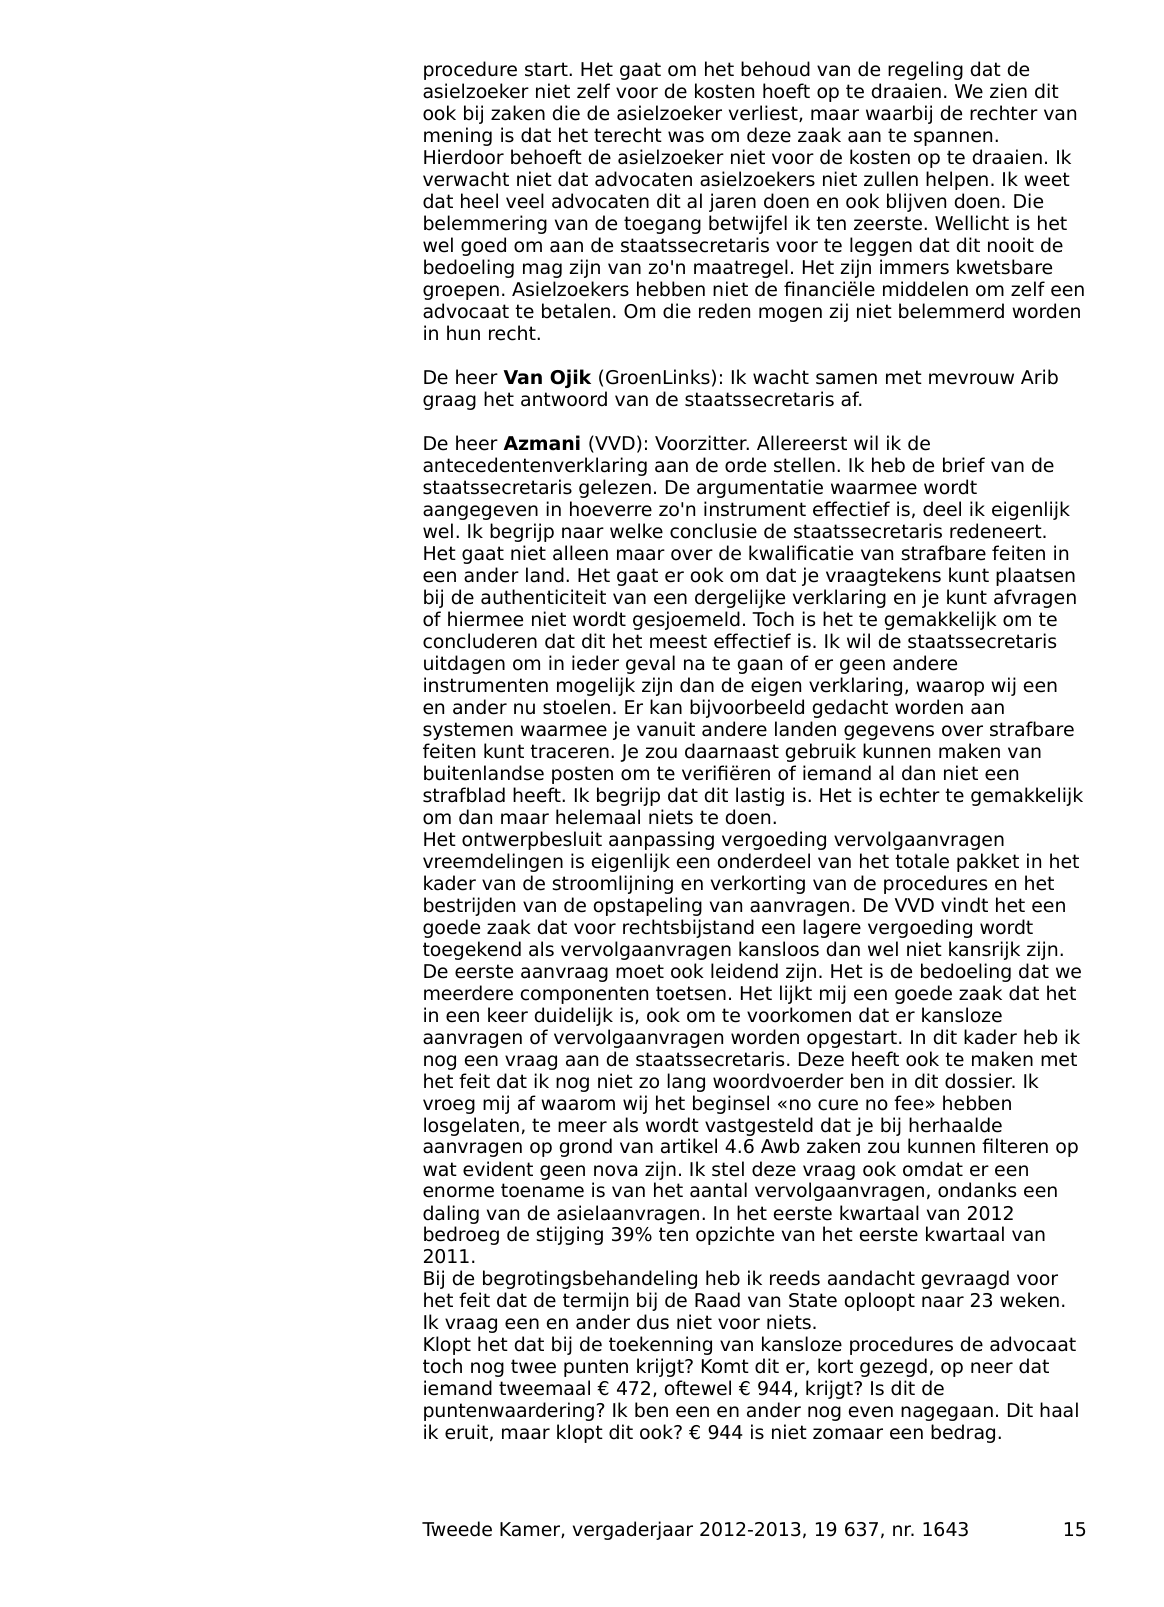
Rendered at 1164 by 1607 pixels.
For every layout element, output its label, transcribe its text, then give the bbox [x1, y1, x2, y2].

text Klopt het dat bij de toekenning van kansloze procedures de advocaat toch nog twee punten krijgt? Komt dit er, kort gezegd, op neer dat iemand tweemaal € 472, oftewel € 944, krijgt? Is dit de puntenwaardering? Ik ben een en ander nog even nagegaan. Dit haal ik eruit, maar klopt dit ook? € 944 is niet zomaar een bedrag. [422, 1334, 1087, 1444]
text Het ontwerpbesluit aanpassing vergoeding vervolgaanvragen vreemdelingen is eigenlijk een onderdeel van het totale pakket in het kader van de stroomlijning en verkorting van de procedures en het bestrijden van de opstapeling van aanvragen. De VVD vindt het een goede zaak dat voor rechtsbijstand een lagere vergoeding wordt toegekend als vervolgaanvragen kansloos dan wel niet kansrijk zijn. De eerste aanvraag moet ook leidend zijn. Het is de bedoeling dat we meerdere componenten toetsen. Het lijkt mij een goede zaak dat het in een keer duidelijk is, ook om te voorkomen dat er kansloze aanvragen of vervolgaanvragen worden opgestart. In dit kader heb ik nog een vraag aan de staatssecretaris. Deze heeft ook te maken met het feit dat ik nog niet zo lang woordvoerder ben in dit dossier. Ik vroeg mij af waarom wij het beginsel «no cure no fee» hebben losgelaten, te meer als wordt vastgesteld dat je bij herhaalde aanvragen op grond van artikel 4.6 Awb zaken zou kunnen filteren op wat evident geen nova zijn. Ik stel deze vraag ook omdat er een enorme toename is van het aantal vervolgaanvragen, ondanks een daling van de asielaanvragen. In het eerste kwartaal van 2012 bedroeg de stijging 39% ten opzichte van het eerste kwartaal van 2011. [422, 829, 1087, 1268]
text Bij de begrotingsbehandeling heb ik reeds aandacht gevraagd voor het feit dat de termijn bij de Raad van State oploopt naar 23 weken. Ik vraag een en ander dus niet voor niets. [422, 1268, 1087, 1334]
text procedure start. Het gaat om het behoud van de regeling dat de asielzoeker niet zelf voor de kosten hoeft op te draaien. We zien dit ook bij zaken die de asielzoeker verliest, maar waarbij de rechter van mening is dat het terecht was om deze zaak aan te spannen. Hierdoor behoeft de asielzoeker niet voor de kosten op te draaien. Ik verwacht niet dat advocaten asielzoekers niet zullen helpen. Ik weet dat heel veel advocaten dit al jaren doen en ook blijven doen. Die belemmering van de toegang betwijfel ik ten zeerste. Wellicht is het wel goed om aan de staatssecretaris voor te leggen dat dit nooit de bedoeling mag zijn van zo'n maatregel. Het zijn immers kwetsbare groepen. Asielzoekers hebben niet de financiële middelen om zelf een advocaat te betalen. Om die reden mogen zij niet belemmerd worden in hun recht. [422, 59, 1087, 345]
text De heer Van Ojik (GroenLinks): Ik wacht samen met mevrouw Arib graag het antwoord van de staatssecretaris af. [422, 367, 1087, 411]
text De heer Azmani (VVD): Voorzitter. Allereerst wil ik de antecedentenverklaring aan de orde stellen. Ik heb de brief van de staatssecretaris gelezen. De argumentatie waarmee wordt aangegeven in hoeverre zo'n instrument effectief is, deel ik eigenlijk wel. Ik begrijp naar welke conclusie de staatssecretaris redeneert. Het gaat niet alleen maar over de kwalificatie van strafbare feiten in een ander land. Het gaat er ook om dat je vraagtekens kunt plaatsen bij de authenticiteit van een dergelijke verklaring en je kunt afvragen of hiermee niet wordt gesjoemeld. Toch is het te gemakkelijk om te concluderen dat dit het meest effectief is. Ik wil de staatssecretaris uitdagen om in ieder geval na te gaan of er geen andere instrumenten mogelijk zijn dan de eigen verklaring, waarop wij een en ander nu stoelen. Er kan bijvoorbeeld gedacht worden aan systemen waarmee je vanuit andere landen gegevens over strafbare feiten kunt traceren. Je zou daarnaast gebruik kunnen maken van buitenlandse posten om te verifiëren of iemand al dan niet een strafblad heeft. Ik begrijp dat dit lastig is. Het is echter te gemakkelijk om dan maar helemaal niets te doen. [422, 433, 1087, 829]
